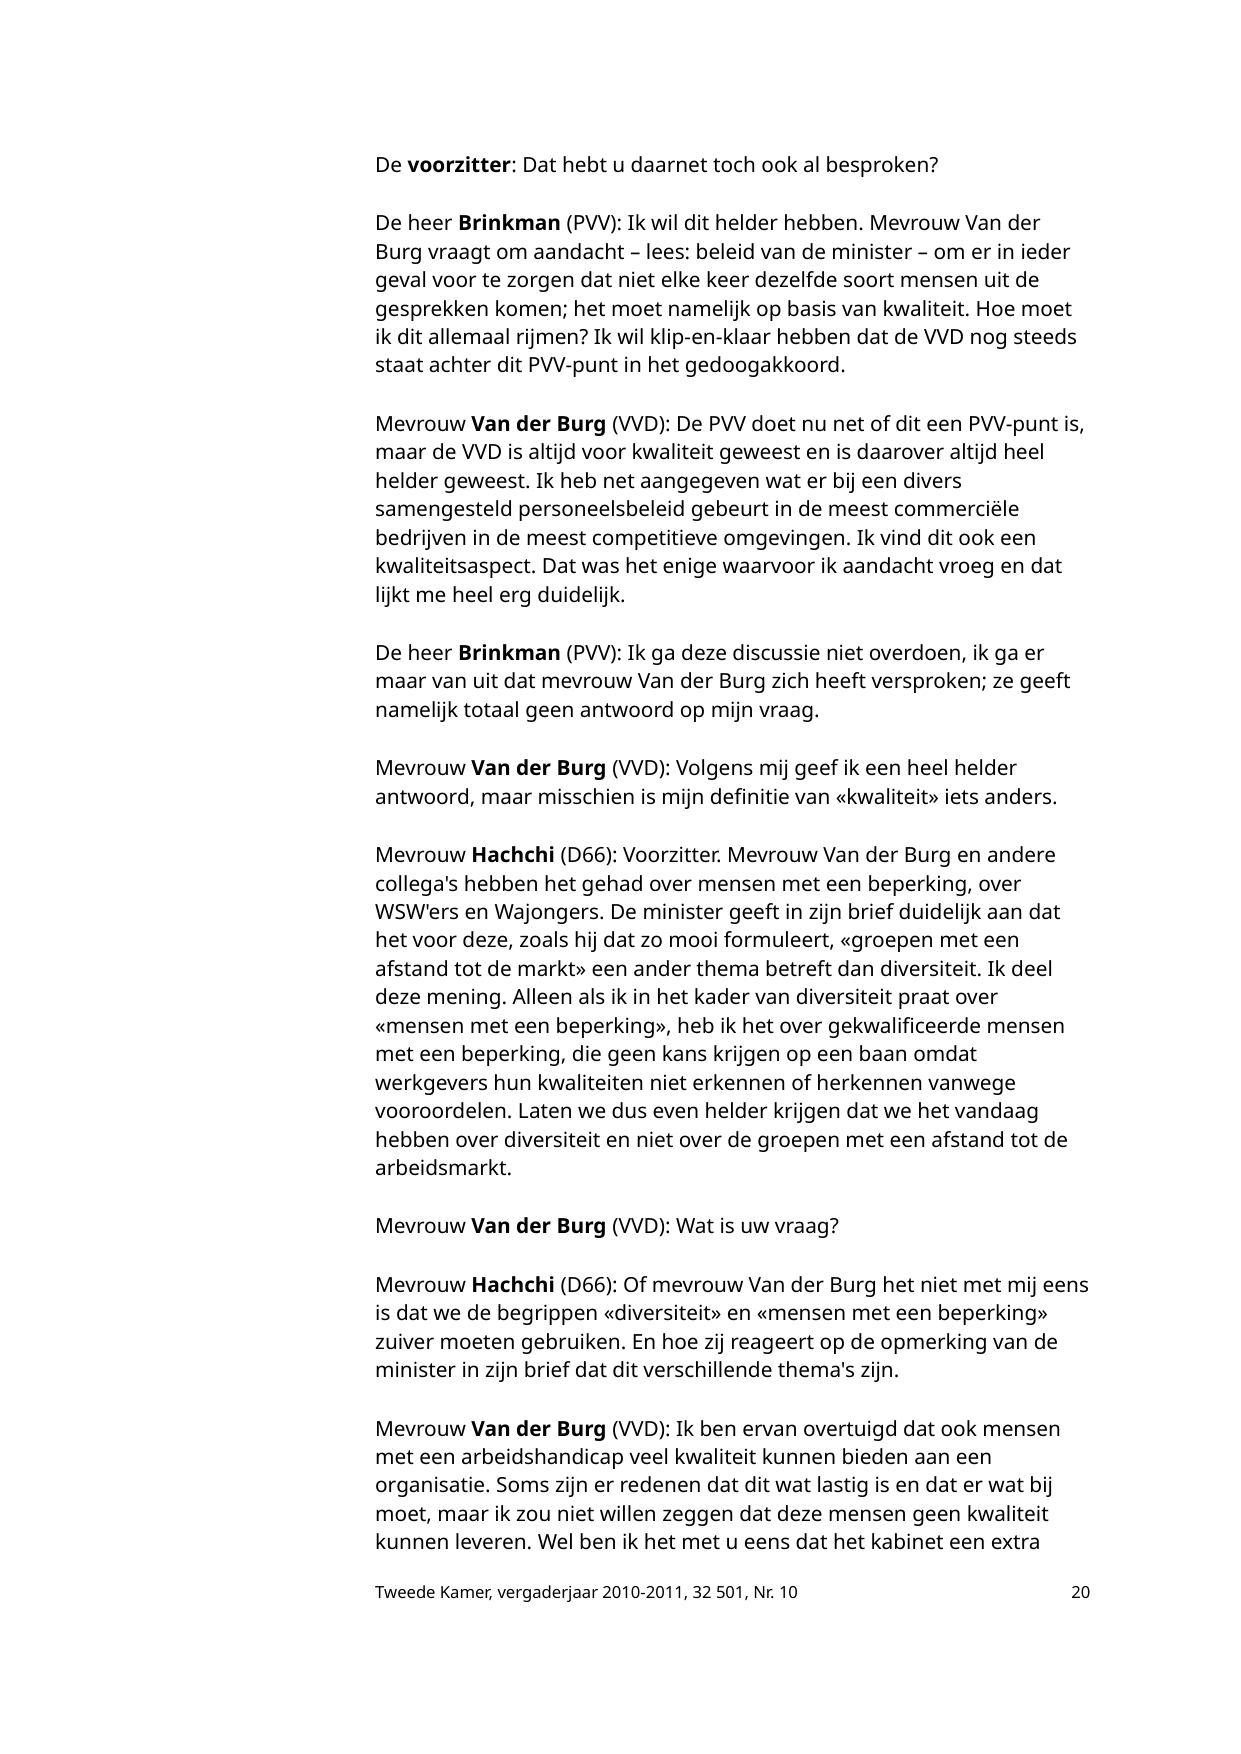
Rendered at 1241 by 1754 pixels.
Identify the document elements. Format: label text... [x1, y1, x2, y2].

text De voorzitter: Dat hebt u daarnet toch ook al besproken? [375, 150, 1090, 178]
text Mevrouw Van der Burg (VVD): De PVV doet nu net of dit een PVV-punt is, maar de VVD is altijd voor kwaliteit geweest en is daarover altijd heel helder geweest. Ik heb net aangegeven wat er bij een divers samengesteld personeelsbeleid gebeurt in de meest commerciële bedrijven in de meest competitieve omgevingen. Ik vind dit ook een kwaliteitsaspect. Dat was het enige waarvoor ik aandacht vroeg en dat lijkt me heel erg duidelijk. [375, 409, 1090, 608]
text Mevrouw Van der Burg (VVD): Volgens mij geef ik een heel helder antwoord, maar misschien is mijn definitie van «kwaliteit» iets anders. [375, 753, 1090, 810]
text Mevrouw Hachchi (D66): Of mevrouw Van der Burg het niet met mij eens is dat we de begrippen «diversiteit» en «mensen met een beperking» zuiver moeten gebruiken. En hoe zij reageert op de opmerking van de minister in zijn brief dat dit verschillende thema's zijn. [375, 1270, 1090, 1384]
text Mevrouw Hachchi (D66): Voorzitter. Mevrouw Van der Burg en andere collega's hebben het gehad over mensen met een beperking, over WSW'ers en Wajongers. De minister geeft in zijn brief duidelijk aan dat het voor deze, zoals hij dat zo mooi formuleert, «groepen met een afstand tot de markt» een ander thema betreft dan diversiteit. Ik deel deze mening. Alleen als ik in het kader van diversiteit praat over «mensen met een beperking», heb ik het over gekwalificeerde mensen met een beperking, die geen kans krijgen op een baan omdat werkgevers hun kwaliteiten niet erkennen of herkennen vanwege vooroordelen. Laten we dus even helder krijgen dat we het vandaag hebben over diversiteit en niet over de groepen met een afstand tot de arbeidsmarkt. [375, 840, 1090, 1182]
text De heer Brinkman (PVV): Ik wil dit helder hebben. Mevrouw Van der Burg vraagt om aandacht – lees: beleid van de minister – om er in ieder geval voor te zorgen dat niet elke keer dezelfde soort mensen uit de gesprekken komen; het moet namelijk op basis van kwaliteit. Hoe moet ik dit allemaal rijmen? Ik wil klip-en-klaar hebben dat de VVD nog steeds staat achter dit PVV-punt in het gedoogakkoord. [375, 208, 1090, 379]
text De heer Brinkman (PVV): Ik ga deze discussie niet overdoen, ik ga er maar van uit dat mevrouw Van der Burg zich heeft versproken; ze geeft namelijk totaal geen antwoord op mijn vraag. [375, 638, 1090, 723]
text Mevrouw Van der Burg (VVD): Wat is uw vraag? [375, 1212, 1090, 1240]
text Mevrouw Van der Burg (VVD): Ik ben ervan overtuigd dat ook mensen met een arbeidshandicap veel kwaliteit kunnen bieden aan een organisatie. Soms zijn er redenen dat dit wat lastig is en dat er wat bij moet, maar ik zou niet willen zeggen dat deze mensen geen kwaliteit kunnen leveren. Wel ben ik het met u eens dat het kabinet een extra [375, 1414, 1090, 1556]
